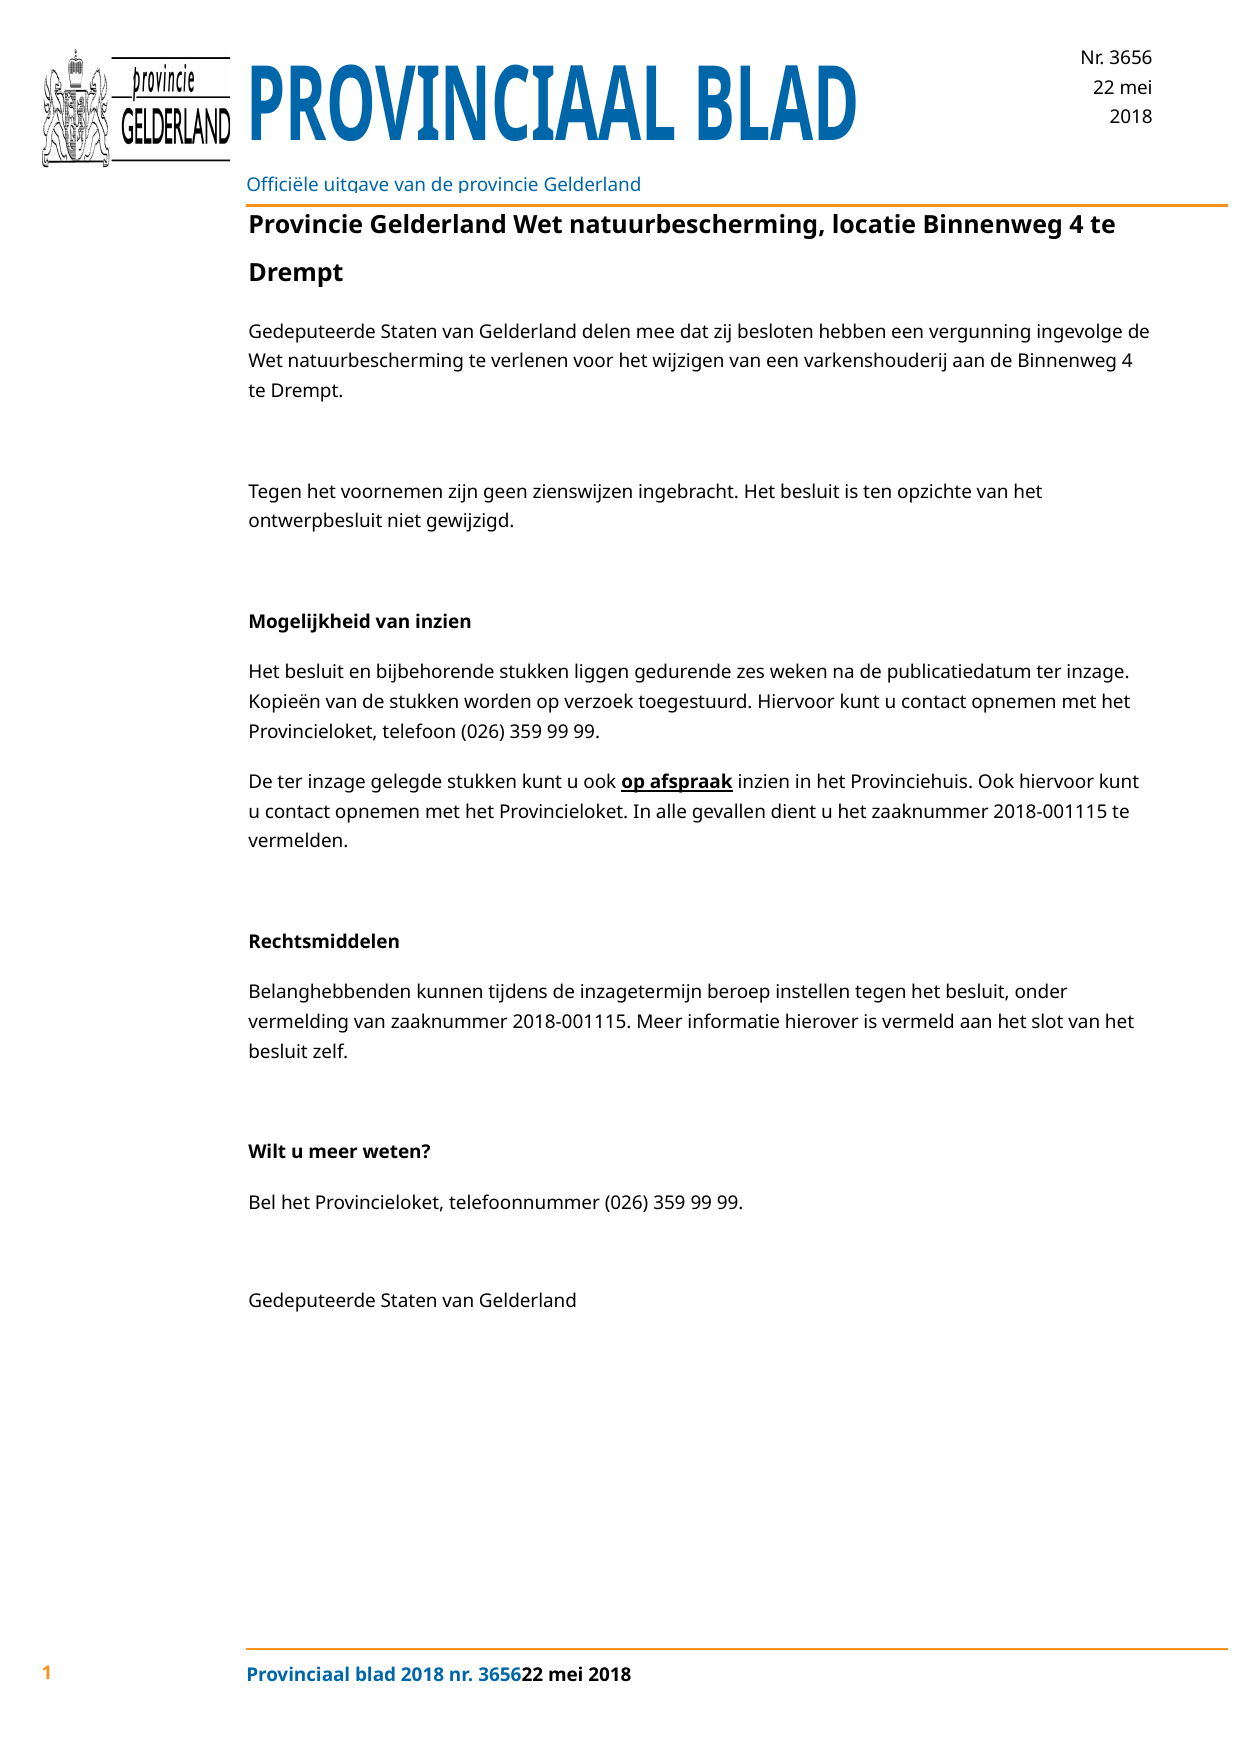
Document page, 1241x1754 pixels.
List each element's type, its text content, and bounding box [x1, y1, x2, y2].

picture [41, 47, 231, 172]
text Belanghebbenden kunnen tijdens de inzagetermijn beroep instellen tegen het besluit, onder vermelding van zaaknummer 2018-001115. Meer informatie hierover is vermeld aan het slot van het besluit zelf. [248, 979, 1152, 1064]
text Mogelijkheid van inzien [248, 608, 1152, 634]
text Gedeputeerde Staten van Gelderland [248, 1287, 1152, 1313]
text Gedeputeerde Staten van Gelderland delen mee dat zij besloten hebben een vergunning ingevolge de Wet natuurbescherming te verlenen voor het wijzigen van een varkenshouderij aan de Binnenweg 4 te Drempt. [248, 318, 1152, 403]
text Bel het Provincieloket, telefoonnummer (026) 359 99 99. [248, 1189, 1152, 1215]
text Tegen het voornemen zijn geen zienswijzen ingebracht. Het besluit is ten opzichte van het ontwerpbesluit niet gewijzigd. [248, 478, 1152, 533]
text Wilt u meer weten? [248, 1139, 1152, 1164]
text De ter inzage gelegde stukken kunt u ook op afspraak inzien in het Provinciehuis. Ook hiervoor kunt u contact opnemen met het Provincieloket. In alle gevallen dient u het zaaknummer 2018-001115 te vermelden. [248, 768, 1152, 853]
text Rechtsmiddelen [248, 928, 1152, 954]
text Provincie Gelderland Wet natuurbescherming, locatie Binnenweg 4 te Drempt [248, 207, 1152, 288]
text Het besluit en bijbehorende stukken liggen gedurende zes weken na de publicatiedatum ter inzage. Kopieën van de stukken worden op verzoek toegestuurd. Hiervoor kunt u contact opnemen met het Provincieloket, telefoon (026) 359 99 99. [248, 659, 1152, 744]
